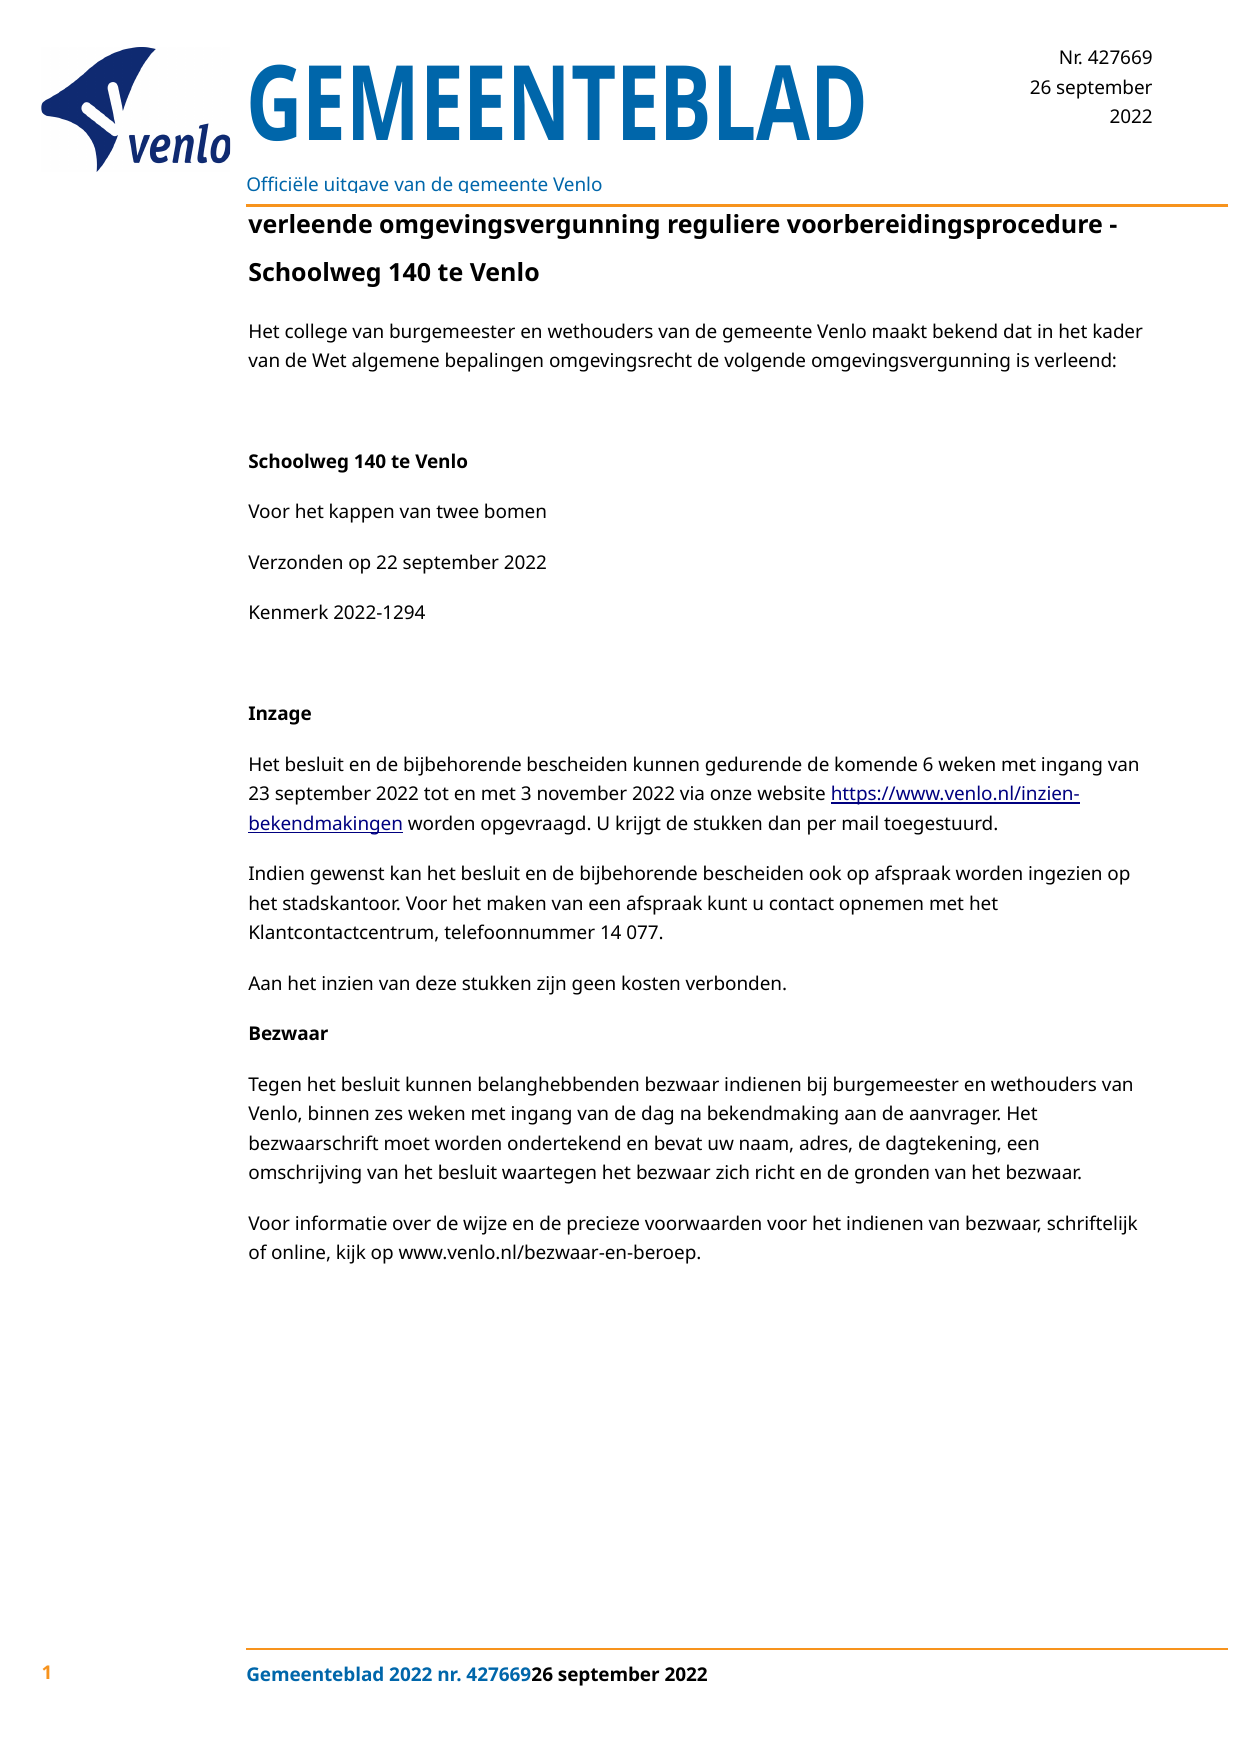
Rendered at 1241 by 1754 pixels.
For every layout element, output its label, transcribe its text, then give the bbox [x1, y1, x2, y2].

text Voor het kappen van twee bomen [248, 499, 1152, 524]
text Het besluit en de bijbehorende bescheiden kunnen gedurende de komende 6 weken met ingang van 23 september 2022 tot en met 3 november 2022 via onze website https://www.venlo.nl/inzien-bekendmakingen worden opgevraagd. U krijgt de stukken dan per mail toegestuurd. [248, 751, 1152, 836]
text Aan het inzien van deze stukken zijn geen kosten verbonden. [248, 970, 1152, 996]
text Verzonden op 22 september 2022 [248, 549, 1152, 575]
text Bezwaar [248, 1020, 1152, 1046]
text Inzage [248, 700, 1152, 726]
text Schoolweg 140 te Venlo [248, 448, 1152, 474]
text Voor informatie over de wijze en de precieze voorwaarden voor het indienen van bezwaar, schriftelijk of online, kijk op www.venlo.nl/bezwaar-en-beroep. [248, 1210, 1152, 1265]
picture [41, 47, 231, 172]
text Tegen het besluit kunnen belanghebbenden bezwaar indienen bij burgemeester en wethouders van Venlo, binnen zes weken met ingang van de dag na bekendmaking aan de aanvrager. Het bezwaarschrift moet worden ondertekend en bevat uw naam, adres, de dagtekening, een omschrijving van het besluit waartegen het bezwaar zich richt en de gronden van het bezwaar. [248, 1071, 1152, 1185]
text Het college van burgemeester en wethouders van de gemeente Venlo maakt bekend dat in het kader van de Wet algemene bepalingen omgevingsrecht de volgende omgevingsvergunning is verleend: [248, 318, 1152, 373]
text Indien gewenst kan het besluit en de bijbehorende bescheiden ook op afspraak worden ingezien op het stadskantoor. Voor het maken van een afspraak kunt u contact opnemen met het Klantcontactcentrum, telefoonnummer 14 077. [248, 860, 1152, 945]
text verleende omgevingsvergunning reguliere voorbereidingsprocedure - Schoolweg 140 te Venlo [248, 207, 1152, 288]
text Kenmerk 2022-1294 [248, 599, 1152, 625]
